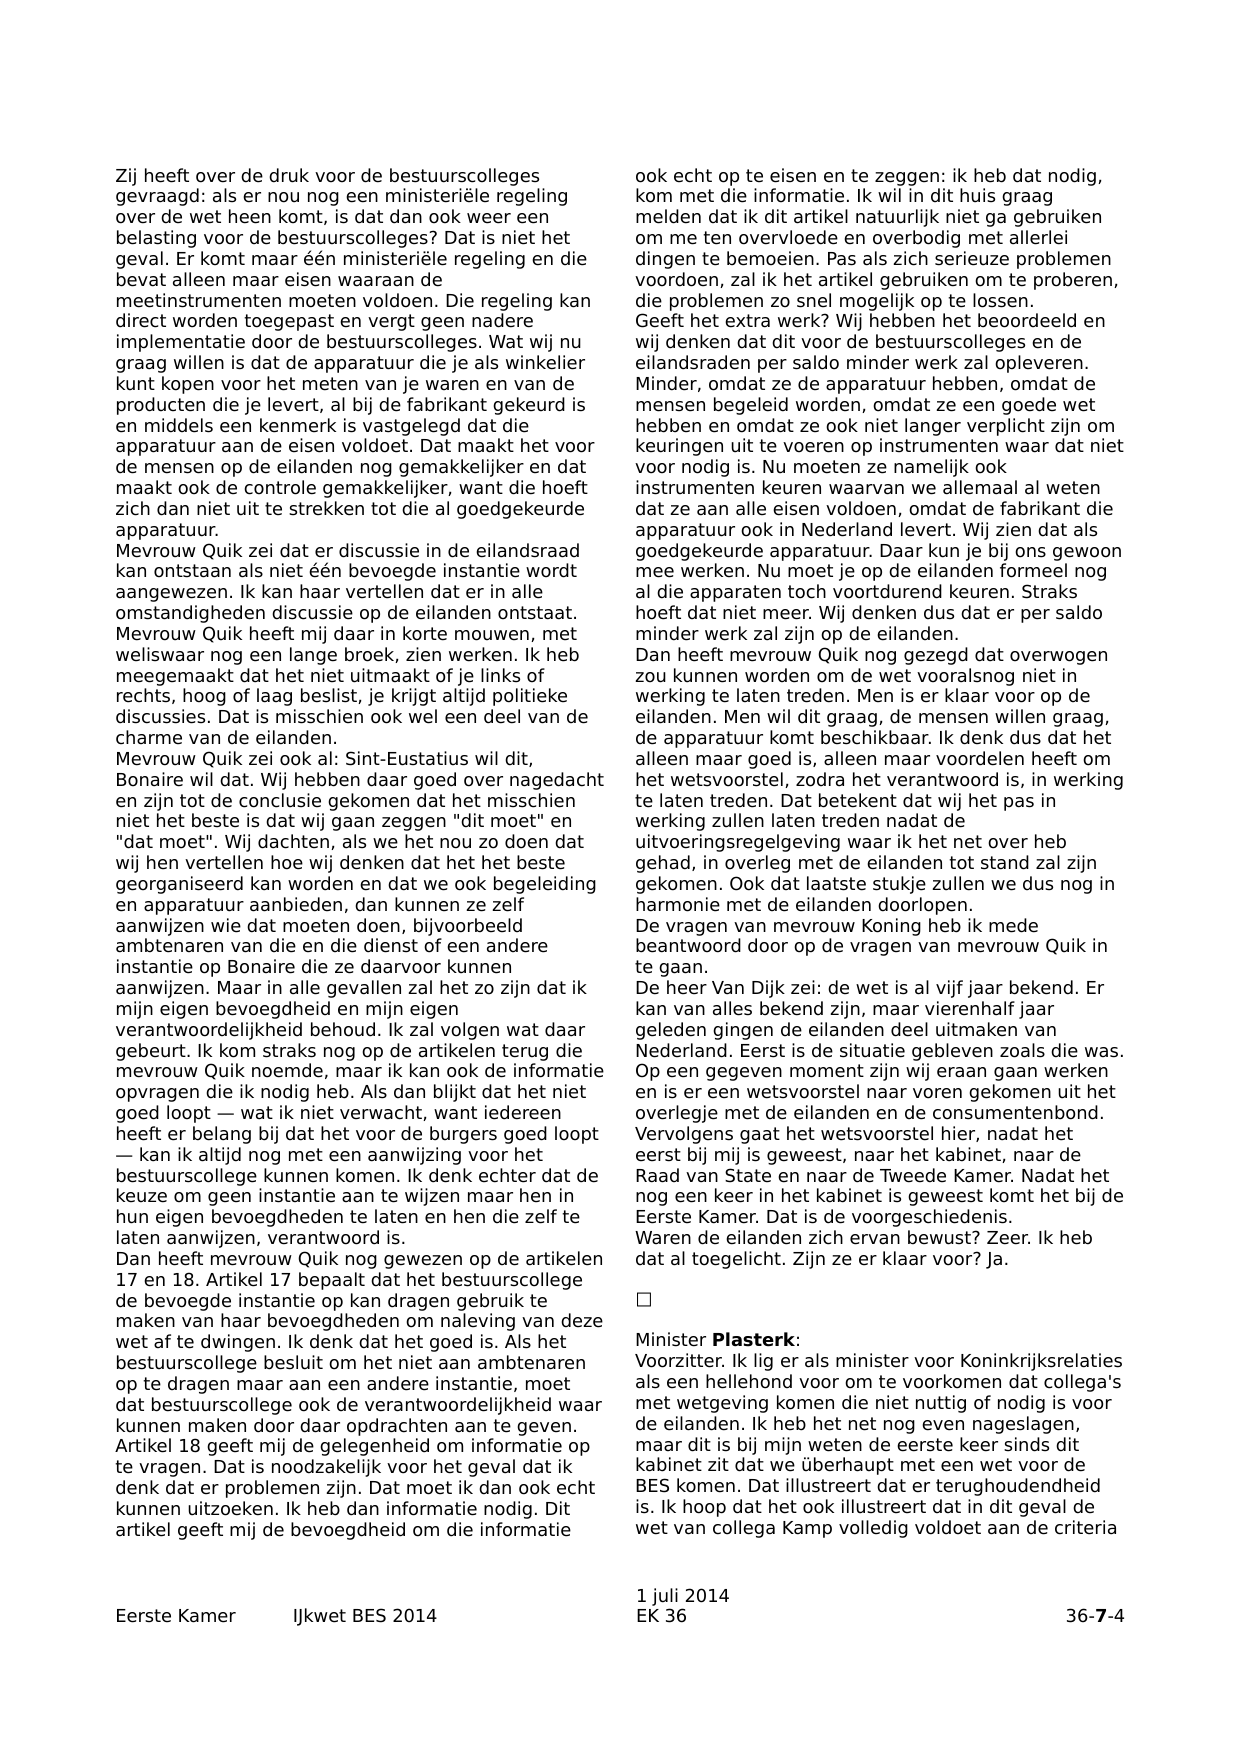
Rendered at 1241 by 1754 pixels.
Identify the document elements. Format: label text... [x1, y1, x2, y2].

text Zij heeft over de druk voor de bestuurscolleges gevraagd: als er nou nog een ministeriële regeling over de wet heen komt, is dat dan ook weer een belasting voor de bestuurscolleges? Dat is niet het geval. Er komt maar één ministeriële regeling en die bevat alleen maar eisen waaraan de meetinstrumenten moeten voldoen. Die regeling kan direct worden toegepast en vergt geen nadere implementatie door de bestuurscolleges. Wat wij nu graag willen is dat de apparatuur die je als winkelier kunt kopen voor het meten van je waren en van de producten die je levert, al bij de fabrikant gekeurd is en middels een kenmerk is vastgelegd dat die apparatuur aan de eisen voldoet. Dat maakt het voor de mensen op de eilanden nog gemakkelijker en dat maakt ook de controle gemakkelijker, want die hoeft zich dan niet uit te strekken tot die al goedgekeurde apparatuur. [115, 165, 605, 540]
text Dan heeft mevrouw Quik nog gezegd dat overwogen zou kunnen worden om de wet vooralsnog niet in werking te laten treden. Men is er klaar voor op de eilanden. Men wil dit graag, de mensen willen graag, de apparatuur komt beschikbaar. Ik denk dus dat het alleen maar goed is, alleen maar voordelen heeft om het wetsvoorstel, zodra het verantwoord is, in werking te laten treden. Dat betekent dat wij het pas in werking zullen laten treden nadat de uitvoeringsregelgeving waar ik het net over heb gehad, in overleg met de eilanden tot stand zal zijn gekomen. Ook dat laatste stukje zullen we dus nog in harmonie met de eilanden doorlopen. [635, 644, 1125, 915]
text Dan heeft mevrouw Quik nog gewezen op de artikelen 17 en 18. Artikel 17 bepaalt dat het bestuurscollege de bevoegde instantie op kan dragen gebruik te maken van haar bevoegdheden om naleving van deze wet af te dwingen. Ik denk dat het goed is. Als het bestuurscollege besluit om het niet aan ambtenaren op te dragen maar aan een andere instantie, moet dat bestuurscollege ook de verantwoordelijkheid waar kunnen maken door daar opdrachten aan te geven. Artikel 18 geeft mij de gelegenheid om informatie op te vragen. Dat is noodzakelijk voor het geval dat ik denk dat er problemen zijn. Dat moet ik dan ook echt kunnen uitzoeken. Ik heb dan informatie nodig. Dit artikel geeft mij de bevoegdheid om die informatie [115, 1249, 605, 1540]
text ⬜ [635, 1289, 1125, 1310]
text De vragen van mevrouw Koning heb ik mede beantwoord door op de vragen van mevrouw Quik in te gaan. [635, 915, 1125, 978]
text Waren de eilanden zich ervan bewust? Zeer. Ik heb dat al toegelicht. Zijn ze er klaar voor? Ja. [635, 1228, 1125, 1269]
text Mevrouw Quik zei dat er discussie in de eilandsraad kan ontstaan als niet één bevoegde instantie wordt aangewezen. Ik kan haar vertellen dat er in alle omstandigheden discussie op de eilanden ontstaat. Mevrouw Quik heeft mij daar in korte mouwen, met weliswaar nog een lange broek, zien werken. Ik heb meegemaakt dat het niet uitmaakt of je links of rechts, hoog of laag beslist, je krijgt altijd politieke discussies. Dat is misschien ook wel een deel van de charme van de eilanden. [115, 540, 605, 749]
text De heer Van Dijk zei: de wet is al vijf jaar bekend. Er kan van alles bekend zijn, maar vierenhalf jaar geleden gingen de eilanden deel uitmaken van Nederland. Eerst is de situatie gebleven zoals die was. Op een gegeven moment zijn wij eraan gaan werken en is er een wetsvoorstel naar voren gekomen uit het overlegje met de eilanden en de consumentenbond. Vervolgens gaat het wetsvoorstel hier, nadat het eerst bij mij is geweest, naar het kabinet, naar de Raad van State en naar de Tweede Kamer. Nadat het nog een keer in het kabinet is geweest komt het bij de Eerste Kamer. Dat is de voorgeschiedenis. [635, 978, 1125, 1228]
text ook echt op te eisen en te zeggen: ik heb dat nodig, kom met die informatie. Ik wil in dit huis graag melden dat ik dit artikel natuurlijk niet ga gebruiken om me ten overvloede en overbodig met allerlei dingen te bemoeien. Pas als zich serieuze problemen voordoen, zal ik het artikel gebruiken om te proberen, die problemen zo snel mogelijk op te lossen. [635, 165, 1125, 311]
text Minister Plasterk: [635, 1330, 1125, 1351]
text Geeft het extra werk? Wij hebben het beoordeeld en wij denken dat dit voor de bestuurscolleges en de eilandsraden per saldo minder werk zal opleveren. Minder, omdat ze de apparatuur hebben, omdat de mensen begeleid worden, omdat ze een goede wet hebben en omdat ze ook niet langer verplicht zijn om keuringen uit te voeren op instrumenten waar dat niet voor nodig is. Nu moeten ze namelijk ook instrumenten keuren waarvan we allemaal al weten dat ze aan alle eisen voldoen, omdat de fabrikant die apparatuur ook in Nederland levert. Wij zien dat als goedgekeurde apparatuur. Daar kun je bij ons gewoon mee werken. Nu moet je op de eilanden formeel nog al die apparaten toch voortdurend keuren. Straks hoeft dat niet meer. Wij denken dus dat er per saldo minder werk zal zijn op de eilanden. [635, 311, 1125, 644]
text Mevrouw Quik zei ook al: Sint-Eustatius wil dit, Bonaire wil dat. Wij hebben daar goed over nagedacht en zijn tot de conclusie gekomen dat het misschien niet het beste is dat wij gaan zeggen "dit moet" en "dat moet". Wij dachten, als we het nou zo doen dat wij hen vertellen hoe wij denken dat het het beste georganiseerd kan worden en dat we ook begeleiding en apparatuur aanbieden, dan kunnen ze zelf aanwijzen wie dat moeten doen, bijvoorbeeld ambtenaren van die en die dienst of een andere instantie op Bonaire die ze daarvoor kunnen aanwijzen. Maar in alle gevallen zal het zo zijn dat ik mijn eigen bevoegdheid en mijn eigen verantwoordelijkheid behoud. Ik zal volgen wat daar gebeurt. Ik kom straks nog op de artikelen terug die mevrouw Quik noemde, maar ik kan ook de informatie opvragen die ik nodig heb. Als dan blijkt dat het niet goed loopt — wat ik niet verwacht, want iedereen heeft er belang bij dat het voor de burgers goed loopt — kan ik altijd nog met een aanwijzing voor het bestuurscollege kunnen komen. Ik denk echter dat de keuze om geen instantie aan te wijzen maar hen in hun eigen bevoegdheden te laten en hen die zelf te laten aanwijzen, verantwoord is. [115, 749, 605, 1249]
text Voorzitter. Ik lig er als minister voor Koninkrijksrelaties als een hellehond voor om te voorkomen dat collega's met wetgeving komen die niet nuttig of nodig is voor de eilanden. Ik heb het net nog even nageslagen, maar dit is bij mijn weten de eerste keer sinds dit kabinet zit dat we überhaupt met een wet voor de BES komen. Dat illustreert dat er terughoudendheid is. Ik hoop dat het ook illustreert dat in dit geval de wet van collega Kamp volledig voldoet aan de criteria [635, 1351, 1125, 1538]
